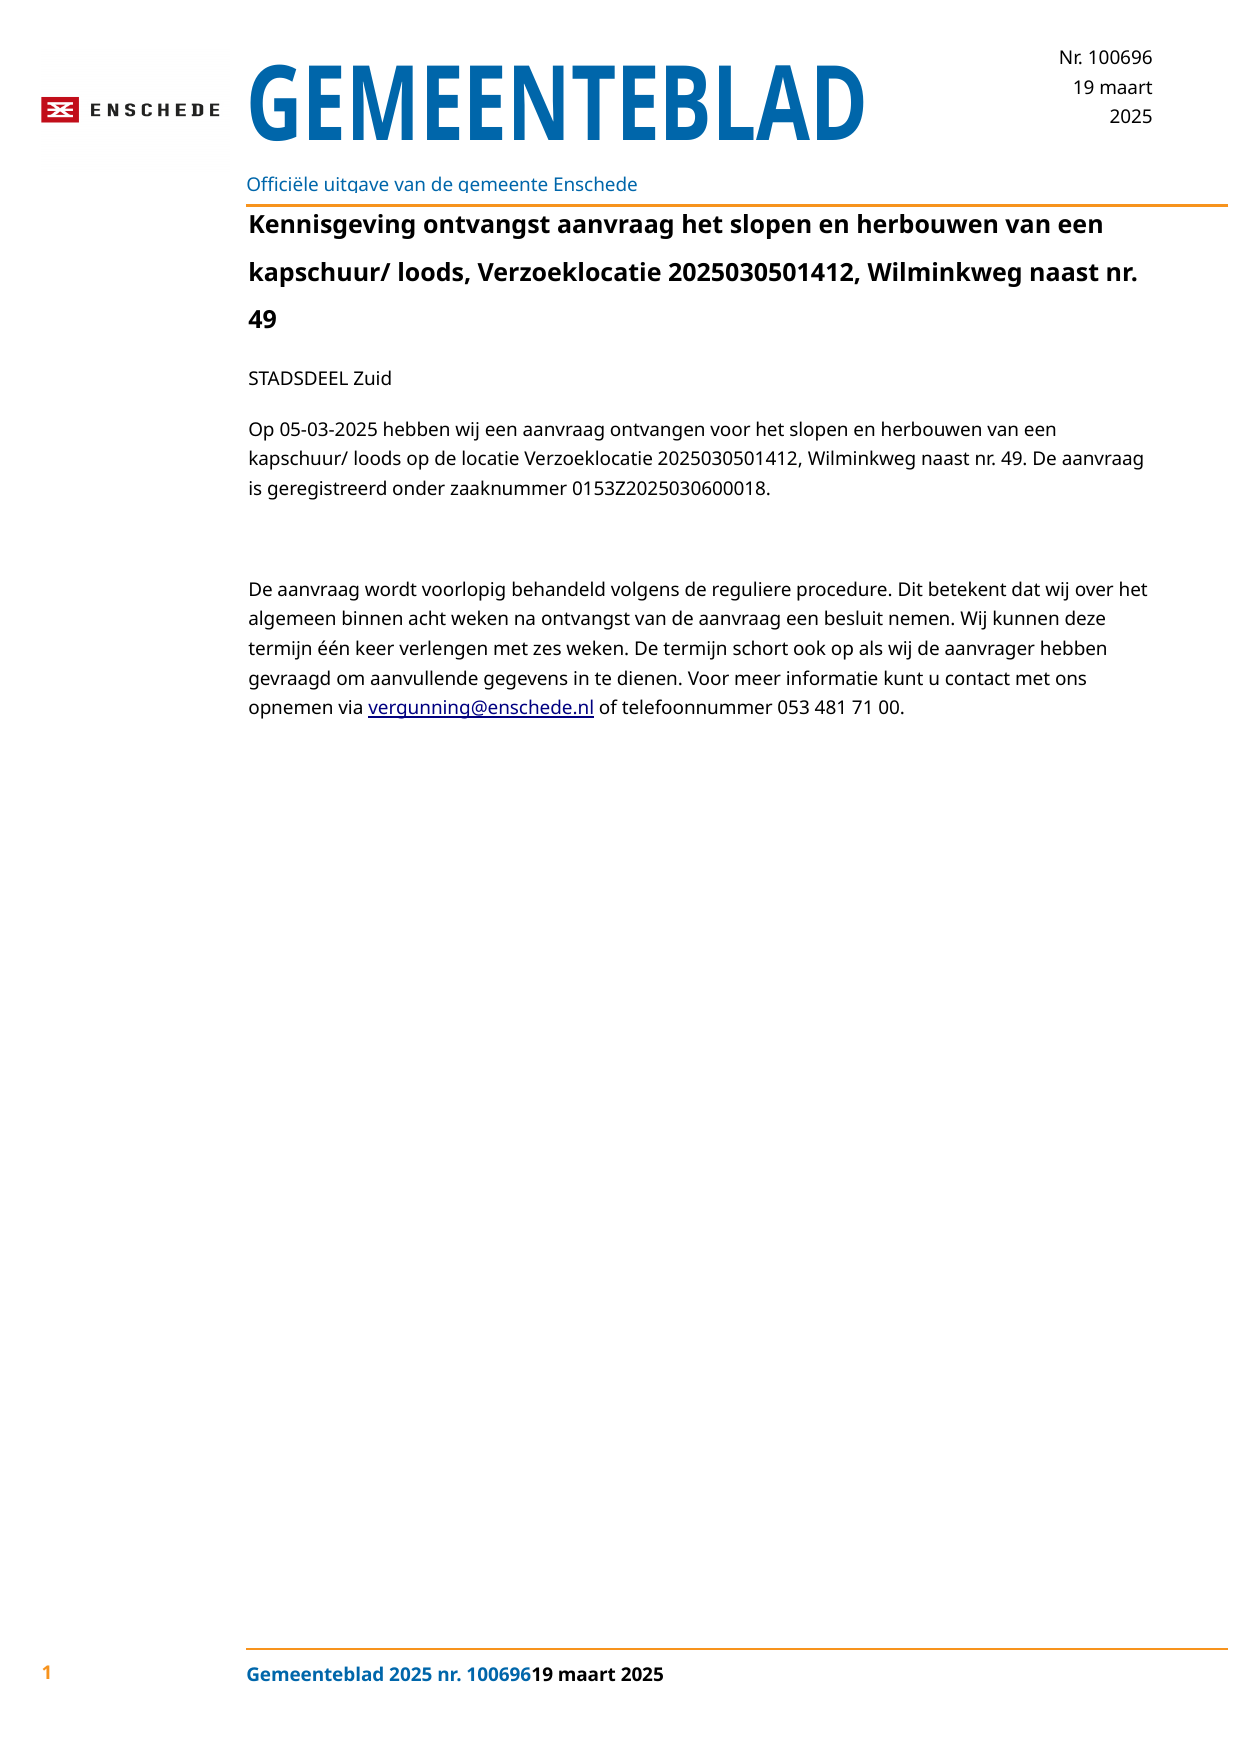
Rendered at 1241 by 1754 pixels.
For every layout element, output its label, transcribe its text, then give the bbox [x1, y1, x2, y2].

text STADSDEEL Zuid [248, 366, 1152, 391]
text De aanvraag wordt voorlopig behandeld volgens de reguliere procedure. Dit betekent dat wij over het algemeen binnen acht weken na ontvangst van de aanvraag een besluit nemen. Wij kunnen deze termijn één keer verlengen met zes weken. De termijn schort ook op als wij de aanvrager hebben gevraagd om aanvullende gegevens in te dienen. Voor meer informatie kunt u contact met ons opnemen via vergunning@enschede.nl of telefoonnummer 053 481 71 00. [248, 576, 1152, 720]
picture [41, 47, 231, 172]
text Kennisgeving ontvangst aanvraag het slopen en herbouwen van een kapschuur/ loods, Verzoeklocatie 2025030501412, Wilminkweg naast nr. 49 [248, 207, 1152, 336]
text Op 05-03-2025 hebben wij een aanvraag ontvangen voor het slopen en herbouwen van een kapschuur/ loods op de locatie Verzoeklocatie 2025030501412, Wilminkweg naast nr. 49. De aanvraag is geregistreerd onder zaaknummer 0153Z2025030600018. [248, 416, 1152, 501]
